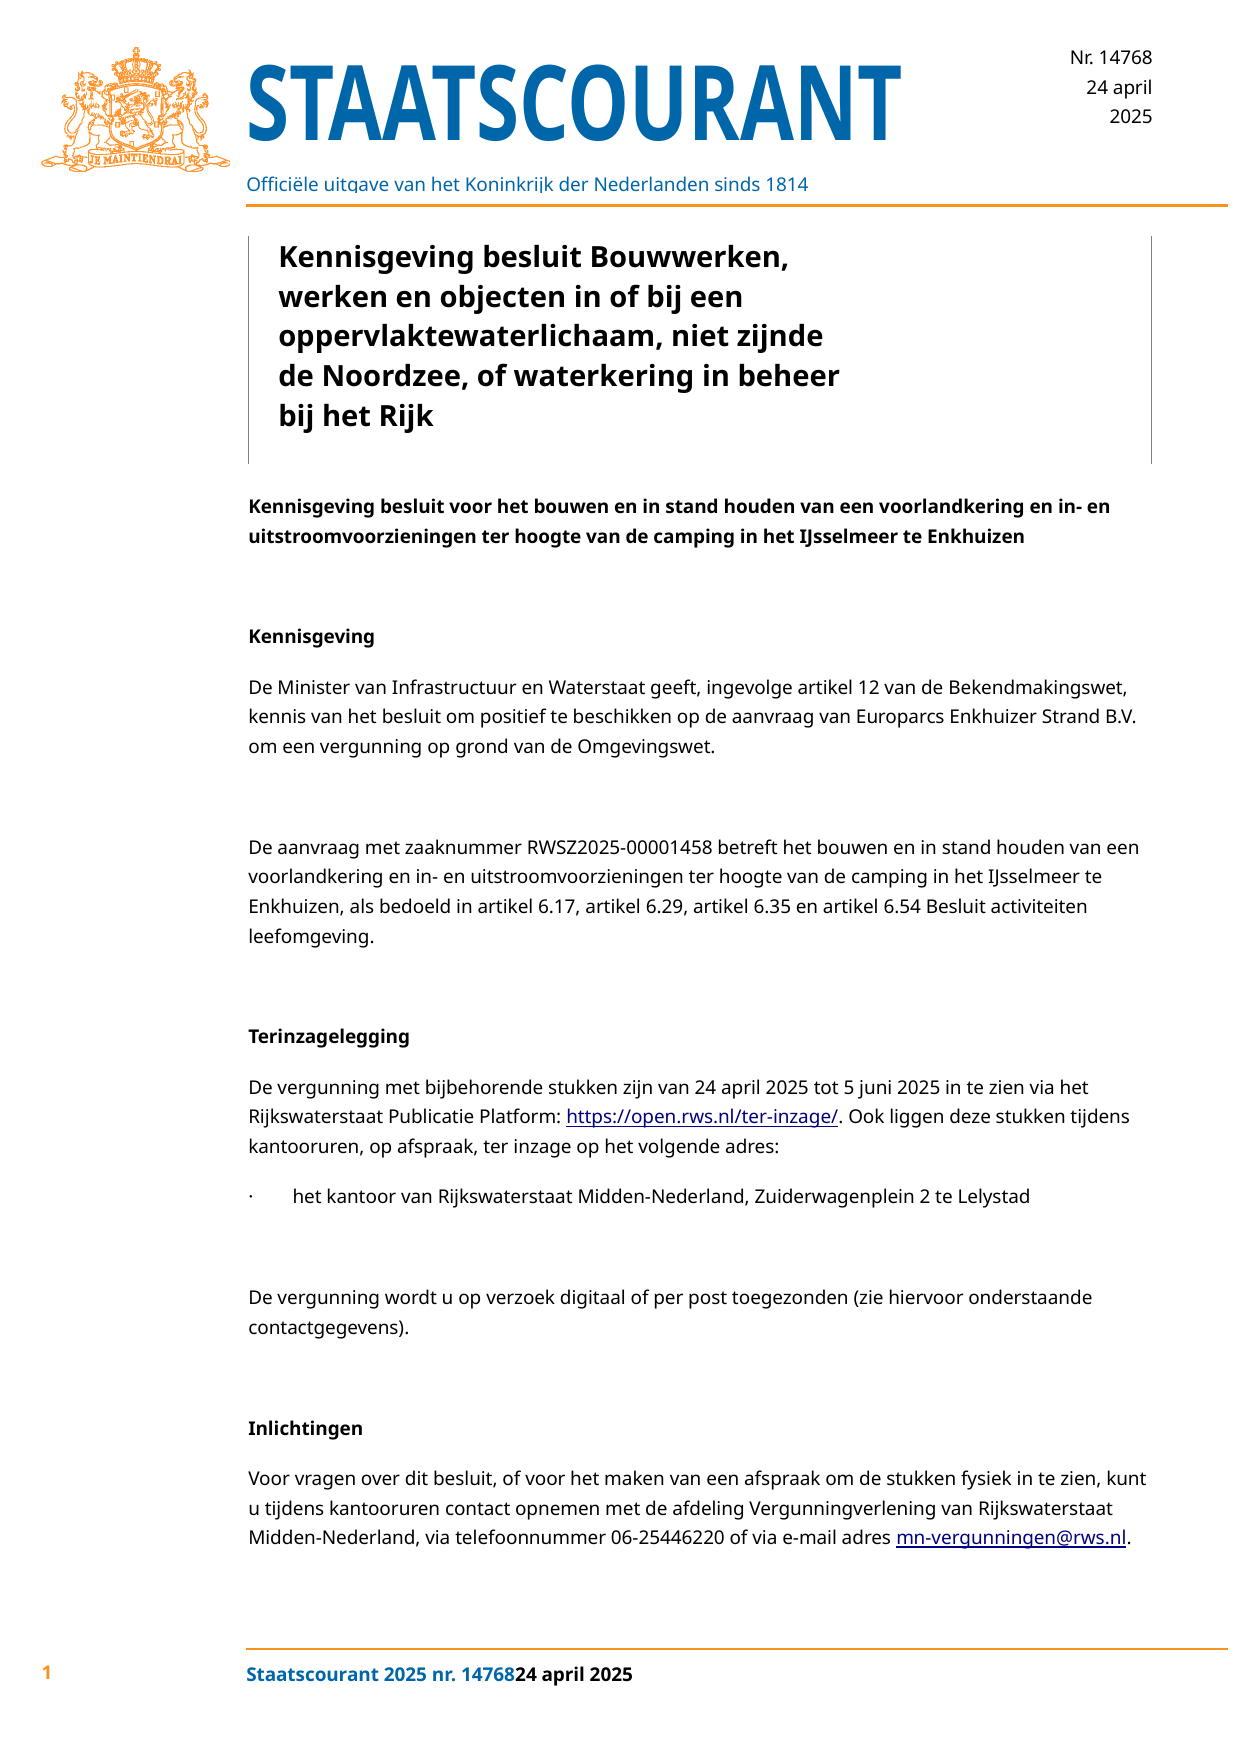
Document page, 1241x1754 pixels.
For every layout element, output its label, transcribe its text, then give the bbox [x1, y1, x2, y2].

text Terinzagelegging [248, 1024, 1152, 1049]
text · het kantoor van Rijkswaterstaat Midden-Nederland, Zuiderwagenplein 2 te Lelystad [248, 1184, 1152, 1209]
text De aanvraag met zaaknummer RWSZ2025-00001458 betreft het bouwen en in stand houden van een voorlandkering en in- en uitstroomvoorzieningen ter hoogte van de camping in het IJsselmeer te Enkhuizen, als bedoeld in artikel 6.17, artikel 6.29, artikel 6.35 en artikel 6.54 Besluit activiteiten leefomgeving. [248, 834, 1152, 949]
table_header [850, 414, 1151, 464]
text De vergunning met bijbehorende stukken zijn van 24 april 2025 tot 5 juni 2025 in te zien via het Rijkswaterstaat Publicatie Platform: https://open.rws.nl/ter-inzage/. Ook liggen deze stukken tijdens kantooruren, op afspraak, ter inzage op het volgende adres: [248, 1074, 1152, 1159]
picture [41, 47, 231, 172]
text Voor vragen over dit besluit, of voor het maken van een afspraak om de stukken fysiek in te zien, kunt u tijdens kantooruren contact opnemen met de afdeling Vergunningverlening van Rijkswaterstaat Midden-Nederland, via telefoonnummer 06-25446220 of via e-mail adres mn-vergunningen@rws.nl. [248, 1465, 1152, 1550]
text Kennisgeving [248, 624, 1152, 649]
table_header [850, 236, 912, 413]
text Inlichtingen [248, 1415, 1152, 1441]
table_header Kennisgeving besluit Bouwwerken, werken en objecten in of bij een oppervlaktewaterlichaam, niet zijnde de Noordzee, of waterkering in beheer bij het Rijk [249, 236, 850, 464]
text De vergunning wordt u op verzoek digitaal of per post toegezonden (zie hiervoor onderstaande contactgegevens). [248, 1284, 1152, 1340]
picture [912, 236, 1090, 414]
text Kennisgeving besluit voor het bouwen en in stand houden van een voorlandkering en in- en uitstroomvoorzieningen ter hoogte van de camping in het IJsselmeer te Enkhuizen [248, 493, 1152, 549]
text De Minister van Infrastructuur en Waterstaat geeft, ingevolge artikel 12 van de Bekendmakingswet, kennis van het besluit om positief te beschikken op de aanvraag van Europarcs Enkhuizer Strand B.V. om een vergunning op grond van de Omgevingswet. [248, 674, 1152, 759]
table_header [1090, 236, 1151, 413]
